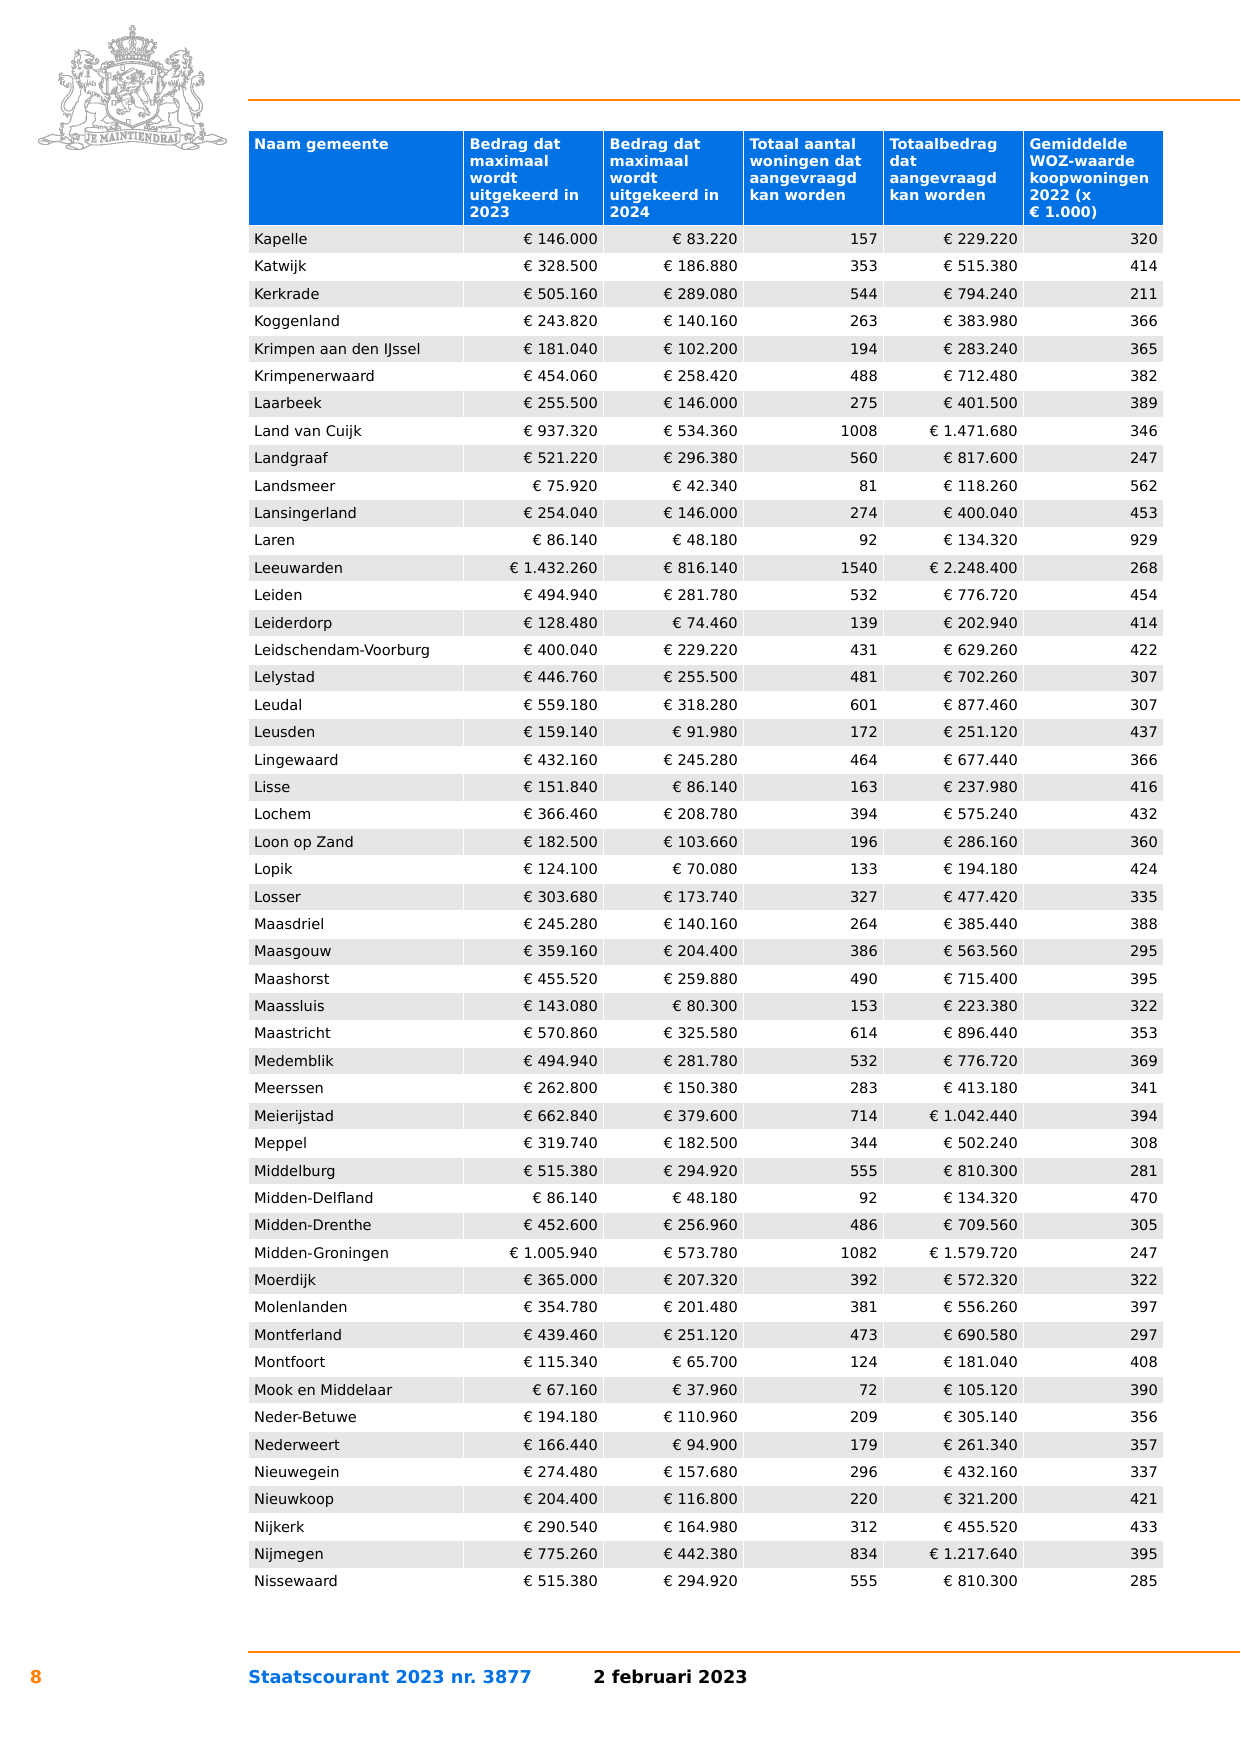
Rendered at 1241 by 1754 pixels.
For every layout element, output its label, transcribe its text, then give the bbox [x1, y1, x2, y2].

table_cell 307 [1024, 692, 1163, 718]
table_cell € 286.160 [884, 829, 1023, 855]
table_cell € 186.880 [604, 254, 743, 280]
table_cell Kapelle [249, 226, 463, 253]
table_cell € 432.160 [464, 747, 603, 773]
table_cell 486 [744, 1213, 883, 1239]
table_cell 394 [744, 802, 883, 828]
table_cell € 400.040 [884, 500, 1023, 527]
table_cell 408 [1024, 1350, 1163, 1376]
table_cell Losser [249, 884, 463, 910]
table_cell € 48.180 [604, 528, 743, 554]
table_cell Middelburg [249, 1158, 463, 1184]
table_cell € 325.580 [604, 1021, 743, 1047]
table_cell Maastricht [249, 1021, 463, 1047]
table_cell 322 [1024, 1267, 1163, 1294]
table_cell 386 [744, 939, 883, 965]
table_cell 312 [744, 1514, 883, 1540]
table_cell 929 [1024, 528, 1163, 554]
table_cell 369 [1024, 1048, 1163, 1074]
table_cell € 150.380 [604, 1076, 743, 1102]
table_cell € 354.780 [464, 1295, 603, 1321]
table_cell Lisse [249, 774, 463, 801]
table_cell 562 [1024, 473, 1163, 499]
table_cell Lingewaard [249, 747, 463, 773]
table_cell € 2.248.400 [884, 555, 1023, 581]
table_cell € 128.480 [464, 610, 603, 636]
table_cell Nederweert [249, 1432, 463, 1458]
table_cell € 281.780 [604, 1048, 743, 1074]
table_cell € 573.780 [604, 1240, 743, 1266]
table_cell € 134.320 [884, 528, 1023, 554]
table_cell 614 [744, 1021, 883, 1047]
table_cell € 379.600 [604, 1103, 743, 1129]
table_cell € 91.980 [604, 719, 743, 746]
table_cell € 146.000 [604, 500, 743, 527]
table_cell 416 [1024, 774, 1163, 801]
table_cell 601 [744, 692, 883, 718]
table_cell Leiden [249, 583, 463, 609]
table_cell 532 [744, 1048, 883, 1074]
table_header Totaalbedrag dat aangevraagd kan worden [884, 131, 1023, 225]
table_cell 322 [1024, 993, 1163, 1020]
table_cell € 896.440 [884, 1021, 1023, 1047]
table_cell € 442.380 [604, 1541, 743, 1568]
table_cell € 254.040 [464, 500, 603, 527]
table_cell € 194.180 [884, 856, 1023, 883]
table_cell Krimpenerwaard [249, 363, 463, 389]
table_cell € 86.140 [604, 774, 743, 801]
table_cell 381 [744, 1295, 883, 1321]
table_cell 281 [1024, 1158, 1163, 1184]
table_cell 365 [1024, 336, 1163, 362]
table_cell Lochem [249, 802, 463, 828]
table_cell 433 [1024, 1514, 1163, 1540]
table_cell € 182.500 [604, 1130, 743, 1157]
table_cell € 677.440 [884, 747, 1023, 773]
table_cell € 505.160 [464, 281, 603, 307]
table_cell € 401.500 [884, 391, 1023, 417]
table_cell 163 [744, 774, 883, 801]
table_cell 274 [744, 500, 883, 527]
table_cell € 243.820 [464, 309, 603, 335]
table_cell € 164.980 [604, 1514, 743, 1540]
table_cell € 245.280 [604, 747, 743, 773]
table_cell 392 [744, 1267, 883, 1294]
table_cell 263 [744, 309, 883, 335]
table_cell Leudal [249, 692, 463, 718]
table_cell € 1.042.440 [884, 1103, 1023, 1129]
table_cell Meppel [249, 1130, 463, 1157]
table_cell € 166.440 [464, 1432, 603, 1458]
table_cell 275 [744, 391, 883, 417]
table_cell € 251.120 [884, 719, 1023, 746]
table_cell 264 [744, 911, 883, 937]
table_cell € 1.471.680 [884, 418, 1023, 444]
table_cell 397 [1024, 1295, 1163, 1321]
table_cell Maashorst [249, 966, 463, 992]
table_cell Leiderdorp [249, 610, 463, 636]
table_cell € 48.180 [604, 1185, 743, 1211]
table_cell 172 [744, 719, 883, 746]
table_cell € 261.340 [884, 1432, 1023, 1458]
table_cell € 810.300 [884, 1158, 1023, 1184]
table_cell € 937.320 [464, 418, 603, 444]
table_cell € 817.600 [884, 445, 1023, 472]
table_cell € 452.600 [464, 1213, 603, 1239]
table_cell € 181.040 [884, 1350, 1023, 1376]
table_cell 308 [1024, 1130, 1163, 1157]
table_cell € 173.740 [604, 884, 743, 910]
table_cell € 86.140 [464, 1185, 603, 1211]
table_cell 555 [744, 1158, 883, 1184]
table_cell 92 [744, 528, 883, 554]
table_cell € 289.080 [604, 281, 743, 307]
table_cell 344 [744, 1130, 883, 1157]
table_cell € 143.080 [464, 993, 603, 1020]
table_cell € 556.260 [884, 1295, 1023, 1321]
table_cell € 1.005.940 [464, 1240, 603, 1266]
table_cell € 204.400 [604, 939, 743, 965]
table_cell € 455.520 [464, 966, 603, 992]
table_cell Landgraaf [249, 445, 463, 472]
table_cell € 521.220 [464, 445, 603, 472]
table_cell Land van Cuijk [249, 418, 463, 444]
table_cell € 103.660 [604, 829, 743, 855]
table_cell 346 [1024, 418, 1163, 444]
table_cell € 202.940 [884, 610, 1023, 636]
table_cell Molenlanden [249, 1295, 463, 1321]
table_cell € 413.180 [884, 1076, 1023, 1102]
table_cell 390 [1024, 1377, 1163, 1403]
table_cell € 359.160 [464, 939, 603, 965]
table_cell 285 [1024, 1569, 1163, 1595]
table_cell € 477.420 [884, 884, 1023, 910]
table_cell € 262.800 [464, 1076, 603, 1102]
table_cell 454 [1024, 583, 1163, 609]
table_cell € 1.432.260 [464, 555, 603, 581]
table_cell € 208.780 [604, 802, 743, 828]
table_cell € 256.960 [604, 1213, 743, 1239]
table_cell 72 [744, 1377, 883, 1403]
table_cell 360 [1024, 829, 1163, 855]
table_cell € 439.460 [464, 1322, 603, 1348]
table_cell Leidschendam-Voorburg [249, 637, 463, 663]
table_cell 1008 [744, 418, 883, 444]
table_cell € 42.340 [604, 473, 743, 499]
table_cell 295 [1024, 939, 1163, 965]
table_cell 560 [744, 445, 883, 472]
table_cell 555 [744, 1569, 883, 1595]
table_cell € 810.300 [884, 1569, 1023, 1595]
table_cell Lansingerland [249, 500, 463, 527]
table_cell € 159.140 [464, 719, 603, 746]
table_cell Neder-Betuwe [249, 1404, 463, 1431]
table_cell € 455.520 [884, 1514, 1023, 1540]
table_cell 81 [744, 473, 883, 499]
table_cell Midden-Drenthe [249, 1213, 463, 1239]
table_cell € 194.180 [464, 1404, 603, 1431]
table_cell € 383.980 [884, 309, 1023, 335]
table_cell € 494.940 [464, 1048, 603, 1074]
table_cell 473 [744, 1322, 883, 1348]
table_cell € 67.160 [464, 1377, 603, 1403]
table_cell € 709.560 [884, 1213, 1023, 1239]
table_cell € 515.380 [884, 254, 1023, 280]
table_cell € 37.960 [604, 1377, 743, 1403]
table_cell € 102.200 [604, 336, 743, 362]
table_cell Nijmegen [249, 1541, 463, 1568]
table_cell € 229.220 [884, 226, 1023, 253]
table_cell € 715.400 [884, 966, 1023, 992]
table_cell € 116.800 [604, 1486, 743, 1513]
table_cell € 515.380 [464, 1569, 603, 1595]
table_header Naam gemeente [249, 131, 463, 225]
table_cell 194 [744, 336, 883, 362]
table_cell 382 [1024, 363, 1163, 389]
table_cell € 318.280 [604, 692, 743, 718]
table_cell 431 [744, 637, 883, 663]
table_cell € 75.920 [464, 473, 603, 499]
table_header Gemiddelde WOZ-waarde koopwoningen 2022 (x € 1.000) [1024, 131, 1163, 225]
table_cell Leusden [249, 719, 463, 746]
table_cell 133 [744, 856, 883, 883]
table_cell Nissewaard [249, 1569, 463, 1595]
table_cell € 65.700 [604, 1350, 743, 1376]
table_cell € 94.900 [604, 1432, 743, 1458]
table_cell € 140.160 [604, 309, 743, 335]
table_cell 834 [744, 1541, 883, 1568]
table_cell 196 [744, 829, 883, 855]
table_cell 414 [1024, 254, 1163, 280]
table_cell 437 [1024, 719, 1163, 746]
table_cell € 237.980 [884, 774, 1023, 801]
table_cell 268 [1024, 555, 1163, 581]
table_cell Medemblik [249, 1048, 463, 1074]
table_cell € 258.420 [604, 363, 743, 389]
table_cell € 296.380 [604, 445, 743, 472]
table_cell € 1.579.720 [884, 1240, 1023, 1266]
table_cell Katwijk [249, 254, 463, 280]
table_cell € 629.260 [884, 637, 1023, 663]
table_cell 432 [1024, 802, 1163, 828]
table_cell 481 [744, 665, 883, 691]
table_cell € 255.500 [604, 665, 743, 691]
table_cell 157 [744, 226, 883, 253]
table_cell € 259.880 [604, 966, 743, 992]
table_cell € 877.460 [884, 692, 1023, 718]
table_cell 424 [1024, 856, 1163, 883]
table_cell 532 [744, 583, 883, 609]
table_cell 337 [1024, 1459, 1163, 1485]
table_cell Maassluis [249, 993, 463, 1020]
table_cell 209 [744, 1404, 883, 1431]
table_cell € 775.260 [464, 1541, 603, 1568]
table_cell € 816.140 [604, 555, 743, 581]
table_cell € 712.480 [884, 363, 1023, 389]
table_cell Laren [249, 528, 463, 554]
table_cell 366 [1024, 747, 1163, 773]
table_cell 220 [744, 1486, 883, 1513]
table_cell 335 [1024, 884, 1163, 910]
table_cell 320 [1024, 226, 1163, 253]
table_cell Leeuwarden [249, 555, 463, 581]
table_cell 414 [1024, 610, 1163, 636]
table_cell 464 [744, 747, 883, 773]
table_cell 422 [1024, 637, 1163, 663]
table_cell € 294.920 [604, 1158, 743, 1184]
table_cell 341 [1024, 1076, 1163, 1102]
table_cell € 575.240 [884, 802, 1023, 828]
table_cell Kerkrade [249, 281, 463, 307]
table_cell Midden-Groningen [249, 1240, 463, 1266]
table_cell 283 [744, 1076, 883, 1102]
table_cell € 319.740 [464, 1130, 603, 1157]
table_cell Lopik [249, 856, 463, 883]
table_cell € 515.380 [464, 1158, 603, 1184]
table_cell € 328.500 [464, 254, 603, 280]
table_cell Landsmeer [249, 473, 463, 499]
table_cell € 207.320 [604, 1267, 743, 1294]
table_cell € 274.480 [464, 1459, 603, 1485]
table_cell Moerdijk [249, 1267, 463, 1294]
table_cell € 281.780 [604, 583, 743, 609]
table_cell 490 [744, 966, 883, 992]
table_cell € 181.040 [464, 336, 603, 362]
table_header Totaal aantal woningen dat aangevraagd kan worden [744, 131, 883, 225]
table_cell € 559.180 [464, 692, 603, 718]
table_cell € 294.920 [604, 1569, 743, 1595]
table_cell Montfoort [249, 1350, 463, 1376]
table_cell € 563.560 [884, 939, 1023, 965]
table_cell 92 [744, 1185, 883, 1211]
table_cell 395 [1024, 1541, 1163, 1568]
table_header Bedrag dat maximaal wordt uitgekeerd in 2023 [464, 131, 603, 225]
table_cell 211 [1024, 281, 1163, 307]
table_cell € 290.540 [464, 1514, 603, 1540]
table_cell € 134.320 [884, 1185, 1023, 1211]
table_cell € 776.720 [884, 1048, 1023, 1074]
table_cell 453 [1024, 500, 1163, 527]
table_cell € 454.060 [464, 363, 603, 389]
table_cell Meierijstad [249, 1103, 463, 1129]
table_cell 296 [744, 1459, 883, 1485]
table_cell € 146.000 [464, 226, 603, 253]
table_cell € 702.260 [884, 665, 1023, 691]
table_cell € 86.140 [464, 528, 603, 554]
table_cell € 776.720 [884, 583, 1023, 609]
table_cell € 283.240 [884, 336, 1023, 362]
table_cell Nieuwkoop [249, 1486, 463, 1513]
table_cell Maasdriel [249, 911, 463, 937]
table_cell 305 [1024, 1213, 1163, 1239]
table_cell Laarbeek [249, 391, 463, 417]
table_cell € 303.680 [464, 884, 603, 910]
table_cell 389 [1024, 391, 1163, 417]
table_cell Nijkerk [249, 1514, 463, 1540]
table_cell 124 [744, 1350, 883, 1376]
table_cell € 502.240 [884, 1130, 1023, 1157]
table_cell 153 [744, 993, 883, 1020]
table_cell € 70.080 [604, 856, 743, 883]
table_cell € 245.280 [464, 911, 603, 937]
table_cell € 204.400 [464, 1486, 603, 1513]
table_cell € 305.140 [884, 1404, 1023, 1431]
table_cell 394 [1024, 1103, 1163, 1129]
table_cell € 157.680 [604, 1459, 743, 1485]
table_cell 357 [1024, 1432, 1163, 1458]
table_cell 297 [1024, 1322, 1163, 1348]
table_cell € 105.120 [884, 1377, 1023, 1403]
table_cell € 662.840 [464, 1103, 603, 1129]
table_cell 247 [1024, 1240, 1163, 1266]
table_cell 356 [1024, 1404, 1163, 1431]
table_cell € 570.860 [464, 1021, 603, 1047]
table_cell 1540 [744, 555, 883, 581]
table_cell € 1.217.640 [884, 1541, 1023, 1568]
table_cell € 115.340 [464, 1350, 603, 1376]
table_cell 488 [744, 363, 883, 389]
table_cell € 690.580 [884, 1322, 1023, 1348]
table_cell 353 [744, 254, 883, 280]
table_cell Loon op Zand [249, 829, 463, 855]
table_cell 544 [744, 281, 883, 307]
table_cell 395 [1024, 966, 1163, 992]
picture [38, 25, 227, 150]
table_cell 327 [744, 884, 883, 910]
table_cell € 124.100 [464, 856, 603, 883]
table_cell Lelystad [249, 665, 463, 691]
table_cell 1082 [744, 1240, 883, 1266]
table_cell 366 [1024, 309, 1163, 335]
table_cell € 140.160 [604, 911, 743, 937]
table_cell € 146.000 [604, 391, 743, 417]
table_cell 353 [1024, 1021, 1163, 1047]
table_cell € 151.840 [464, 774, 603, 801]
table_cell € 223.380 [884, 993, 1023, 1020]
table_cell € 83.220 [604, 226, 743, 253]
table_cell € 182.500 [464, 829, 603, 855]
table_cell 307 [1024, 665, 1163, 691]
table_cell Nieuwegein [249, 1459, 463, 1485]
table_cell 714 [744, 1103, 883, 1129]
table_cell € 400.040 [464, 637, 603, 663]
table_header Bedrag dat maximaal wordt uitgekeerd in 2024 [604, 131, 743, 225]
table_cell € 494.940 [464, 583, 603, 609]
table_cell € 251.120 [604, 1322, 743, 1348]
table_cell Krimpen aan den IJssel [249, 336, 463, 362]
table_cell 247 [1024, 445, 1163, 472]
table_cell Midden-Delfland [249, 1185, 463, 1211]
table_cell Maasgouw [249, 939, 463, 965]
table_cell € 229.220 [604, 637, 743, 663]
table_cell Meerssen [249, 1076, 463, 1102]
table_cell € 118.260 [884, 473, 1023, 499]
table_cell € 572.320 [884, 1267, 1023, 1294]
table_cell 470 [1024, 1185, 1163, 1211]
table_cell 179 [744, 1432, 883, 1458]
table_cell € 321.200 [884, 1486, 1023, 1513]
table_cell 388 [1024, 911, 1163, 937]
table_cell € 80.300 [604, 993, 743, 1020]
table_cell Koggenland [249, 309, 463, 335]
table_cell Montferland [249, 1322, 463, 1348]
table_cell € 432.160 [884, 1459, 1023, 1485]
table_cell € 110.960 [604, 1404, 743, 1431]
table_cell € 201.480 [604, 1295, 743, 1321]
table_cell € 385.440 [884, 911, 1023, 937]
table_cell € 255.500 [464, 391, 603, 417]
table_cell € 794.240 [884, 281, 1023, 307]
table_cell € 446.760 [464, 665, 603, 691]
table_cell 139 [744, 610, 883, 636]
table_cell € 366.460 [464, 802, 603, 828]
table_cell € 365.000 [464, 1267, 603, 1294]
table_cell Mook en Middelaar [249, 1377, 463, 1403]
table_cell 421 [1024, 1486, 1163, 1513]
table_cell € 74.460 [604, 610, 743, 636]
table_cell € 534.360 [604, 418, 743, 444]
